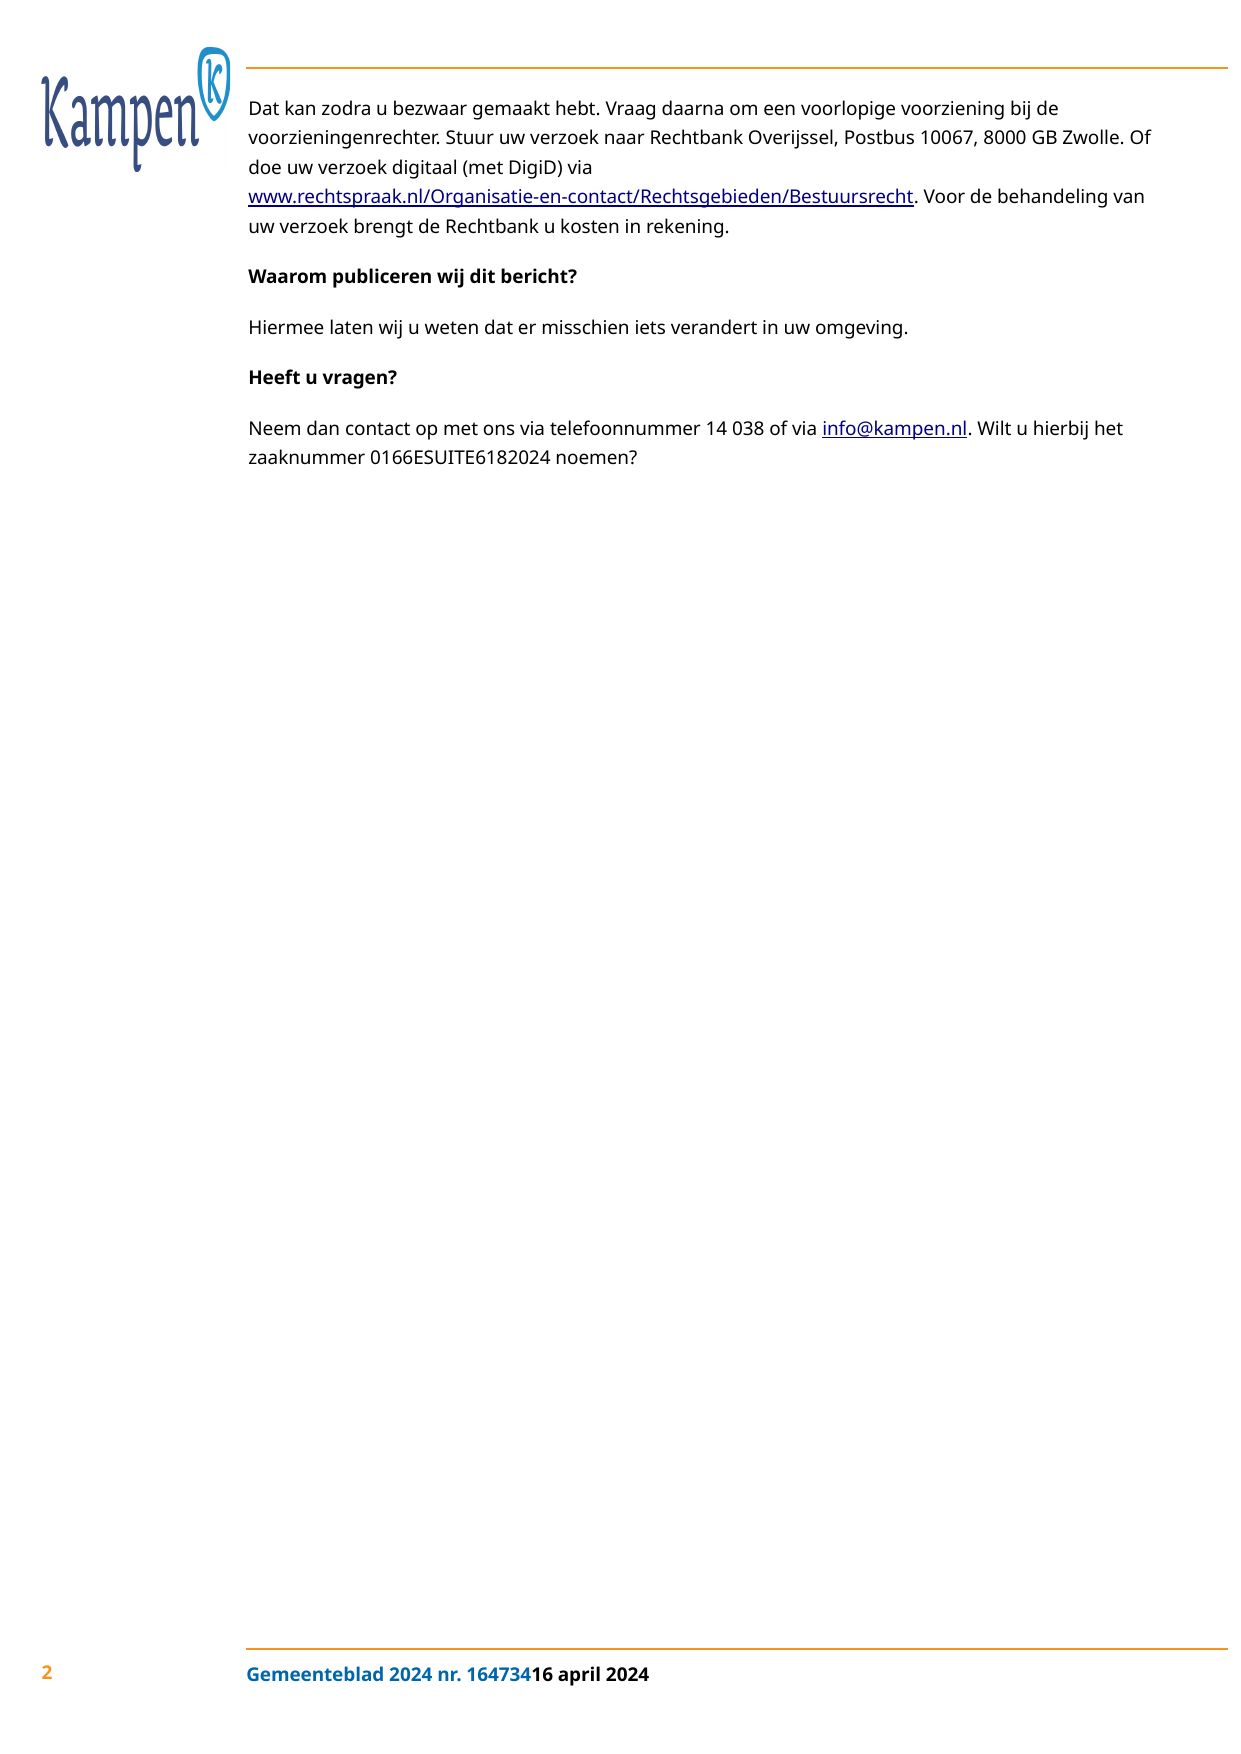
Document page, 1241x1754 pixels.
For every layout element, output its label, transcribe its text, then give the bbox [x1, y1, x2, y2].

text Hiermee laten wij u weten dat er misschien iets verandert in uw omgeving. [248, 314, 1152, 340]
text Heeft u vragen? [248, 364, 1152, 390]
picture [41, 47, 231, 172]
text Waarom publiceren wij dit bericht? [248, 263, 1152, 289]
text Neem dan contact op met ons via telefoonnummer 14 038 of via info@kampen.nl. Wilt u hierbij het zaaknummer 0166ESUITE6182024 noemen? [248, 415, 1152, 470]
text Dat kan zodra u bezwaar gemaakt hebt. Vraag daarna om een voorlopige voorziening bij de voorzieningenrechter. Stuur uw verzoek naar Rechtbank Overijssel, Postbus 10067, 8000 GB Zwolle. Of doe uw verzoek digitaal (met DigiD) via www.rechtspraak.nl/Organisatie-en-contact/Rechtsgebieden/Bestuursrecht. Voor de behandeling van uw verzoek brengt de Rechtbank u kosten in rekening. [248, 95, 1152, 239]
